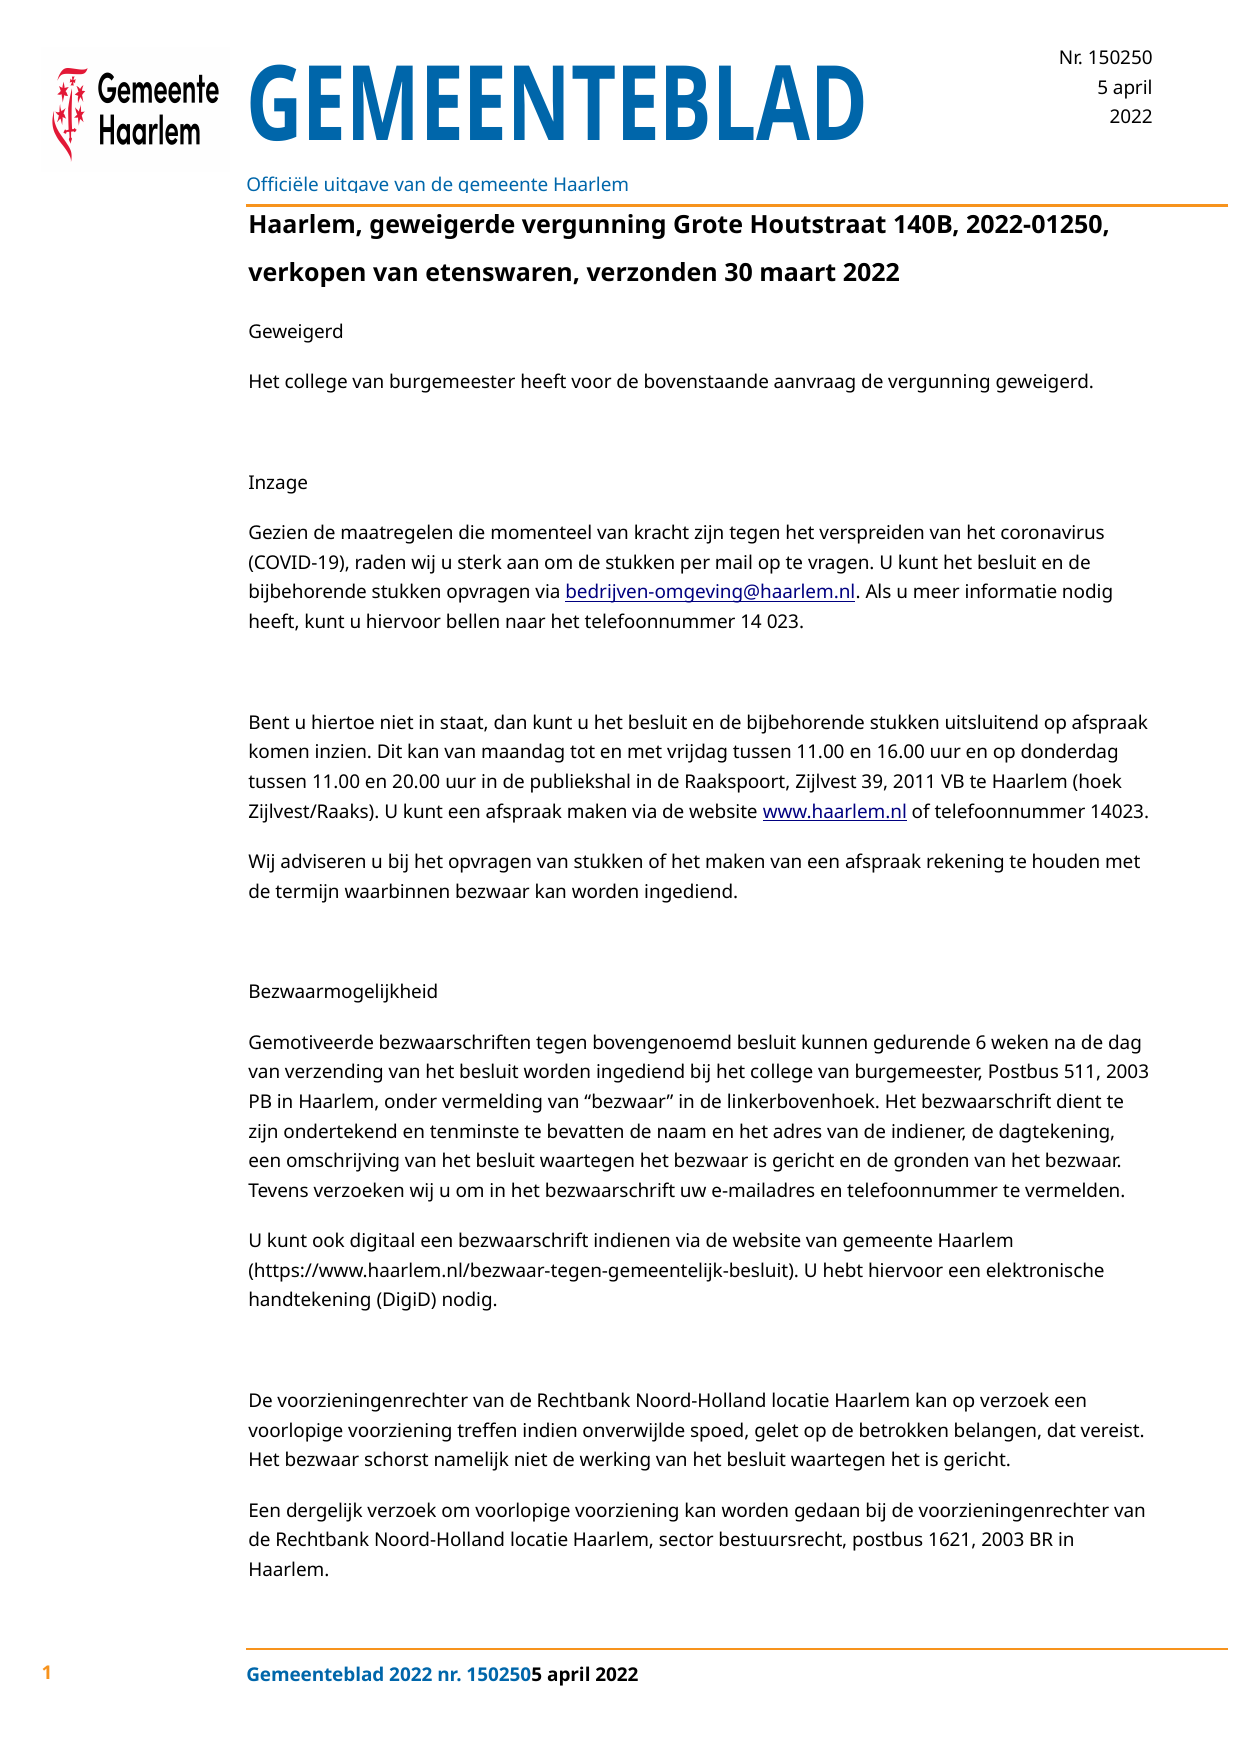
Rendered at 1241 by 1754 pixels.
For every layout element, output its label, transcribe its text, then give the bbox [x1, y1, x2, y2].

picture [41, 47, 231, 172]
text De voorzieningenrechter van de Rechtbank Noord-Holland locatie Haarlem kan op verzoek een voorlopige voorziening treffen indien onverwijlde spoed, gelet op de betrokken belangen, dat vereist. Het bezwaar schorst namelijk niet de werking van het besluit waartegen het is gericht. [248, 1387, 1152, 1472]
text Geweigerd [248, 318, 1152, 344]
text Inzage [248, 469, 1152, 495]
text Haarlem, geweigerde vergunning Grote Houtstraat 140B, 2022-01250, verkopen van etenswaren, verzonden 30 maart 2022 [248, 207, 1152, 288]
text Gezien de maatregelen die momenteel van kracht zijn tegen het verspreiden van het coronavirus (COVID-19), raden wij u sterk aan om de stukken per mail op te vragen. U kunt het besluit en de bijbehorende stukken opvragen via bedrijven-omgeving@haarlem.nl. Als u meer informatie nodig heeft, kunt u hiervoor bellen naar het telefoonnummer 14 023. [248, 519, 1152, 634]
text Gemotiveerde bezwaarschriften tegen bovengenoemd besluit kunnen gedurende 6 weken na de dag van verzending van het besluit worden ingediend bij het college van burgemeester, Postbus 511, 2003 PB in Haarlem, onder vermelding van “bezwaar” in de linkerbovenhoek. Het bezwaarschrift dient te zijn ondertekend en tenminste te bevatten de naam en het adres van de indiener, de dagtekening, een omschrijving van het besluit waartegen het bezwaar is gericht en de gronden van het bezwaar. Tevens verzoeken wij u om in het bezwaarschrift uw e-mailadres en telefoonnummer te vermelden. [248, 1029, 1152, 1203]
text U kunt ook digitaal een bezwaarschrift indienen via de website van gemeente Haarlem (https://www.haarlem.nl/bezwaar-tegen-gemeentelijk-besluit). U hebt hiervoor een elektronische handtekening (DigiD) nodig. [248, 1227, 1152, 1312]
text Het college van burgemeester heeft voor de bovenstaande aanvraag de vergunning geweigerd. [248, 368, 1152, 394]
text Bezwaarmogelijkheid [248, 979, 1152, 1004]
text Een dergelijk verzoek om voorlopige voorziening kan worden gedaan bij de voorzieningenrechter van de Rechtbank Noord-Holland locatie Haarlem, sector bestuursrecht, postbus 1621, 2003 BR in Haarlem. [248, 1497, 1152, 1582]
text Bent u hiertoe niet in staat, dan kunt u het besluit en de bijbehorende stukken uitsluitend op afspraak komen inzien. Dit kan van maandag tot en met vrijdag tussen 11.00 en 16.00 uur en op donderdag tussen 11.00 en 20.00 uur in de publiekshal in de Raakspoort, Zijlvest 39, 2011 VB te Haarlem (hoek Zijlvest/Raaks). U kunt een afspraak maken via de website www.haarlem.nl of telefoonnummer 14023. [248, 709, 1152, 824]
text Wij adviseren u bij het opvragen van stukken of het maken van een afspraak rekening te houden met de termijn waarbinnen bezwaar kan worden ingediend. [248, 848, 1152, 904]
